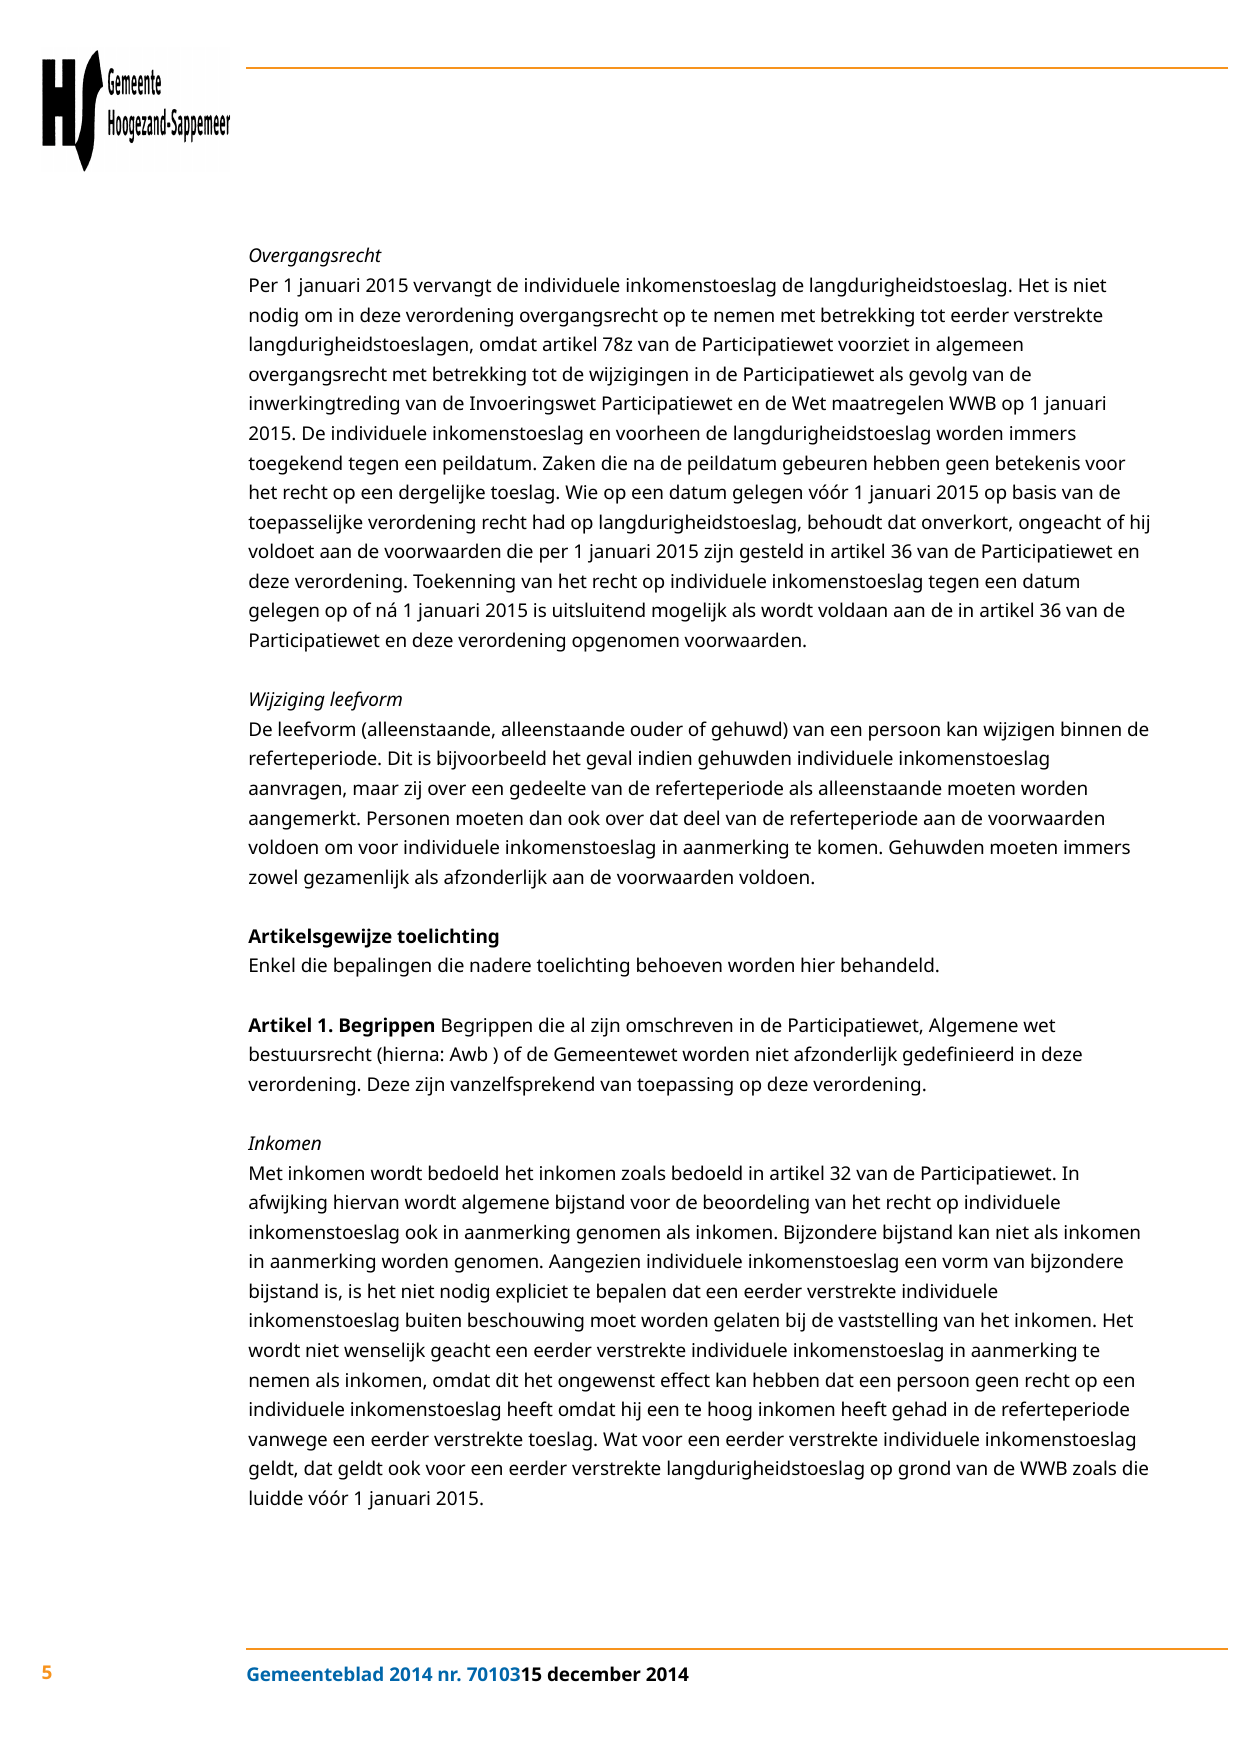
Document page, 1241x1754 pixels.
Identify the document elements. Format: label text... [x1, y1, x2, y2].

text Met inkomen wordt bedoeld het inkomen zoals bedoeld in artikel 32 van de Participatiewet. In afwijking hiervan wordt algemene bijstand voor de beoordeling van het recht op individuele inkomenstoeslag ook in aanmerking genomen als inkomen. Bijzondere bijstand kan niet als inkomen in aanmerking worden genomen. Aangezien individuele inkomenstoeslag een vorm van bijzondere bijstand is, is het niet nodig expliciet te bepalen dat een eerder verstrekte individuele inkomenstoeslag buiten beschouwing moet worden gelaten bij de vaststelling van het inkomen. Het wordt niet wenselijk geacht een eerder verstrekte individuele inkomenstoeslag in aanmerking te nemen als inkomen, omdat dit het ongewenst effect kan hebben dat een persoon geen recht op een individuele inkomenstoeslag heeft omdat hij een te hoog inkomen heeft gehad in de referteperiode vanwege een eerder verstrekte toeslag. Wat voor een eerder verstrekte individuele inkomenstoeslag geldt, dat geldt ook voor een eerder verstrekte langdurigheidstoeslag op grond van de WWB zoals die luidde vóór 1 januari 2015. [248, 1160, 1152, 1511]
picture [41, 47, 231, 172]
text Artikel 1. Begrippen Begrippen die al zijn omschreven in de Participatiewet, Algemene wet bestuursrecht (hierna: Awb ) of de Gemeentewet worden niet afzonderlijk gedefinieerd in deze verordening. Deze zijn vanzelfsprekend van toepassing op deze verordening. [248, 1012, 1152, 1097]
text De leefvorm (alleenstaande, alleenstaande ouder of gehuwd) van een persoon kan wijzigen binnen de referteperiode. Dit is bijvoorbeeld het geval indien gehuwden individuele inkomenstoeslag aanvragen, maar zij over een gedeelte van de referteperiode als alleenstaande moeten worden aangemerkt. Personen moeten dan ook over dat deel van de referteperiode aan de voorwaarden voldoen om voor individuele inkomenstoeslag in aanmerking te komen. Gehuwden moeten immers zowel gezamenlijk als afzonderlijk aan de voorwaarden voldoen. [248, 716, 1152, 890]
text Inkomen [248, 1130, 1152, 1156]
text Wijziging leefvorm [248, 686, 1152, 712]
text Enkel die bepalingen die nadere toelichting behoeven worden hier behandeld. [248, 953, 1152, 978]
text Per 1 januari 2015 vervangt de individuele inkomenstoeslag de langdurigheidstoeslag. Het is niet nodig om in deze verordening overgangsrecht op te nemen met betrekking tot eerder verstrekte langdurigheidstoeslagen, omdat artikel 78z van de Participatiewet voorziet in algemeen overgangsrecht met betrekking tot de wijzigingen in de Participatiewet als gevolg van de inwerkingtreding van de Invoeringswet Participatiewet en de Wet maatregelen WWB op 1 januari 2015. De individuele inkomenstoeslag en voorheen de langdurigheidstoeslag worden immers toegekend tegen een peildatum. Zaken die na de peildatum gebeuren hebben geen betekenis voor het recht op een dergelijke toeslag. Wie op een datum gelegen vóór 1 januari 2015 op basis van de toepasselijke verordening recht had op langdurigheidstoeslag, behoudt dat onverkort, ongeacht of hij voldoet aan de voorwaarden die per 1 januari 2015 zijn gesteld in artikel 36 van de Participatiewet en deze verordening. Toekenning van het recht op individuele inkomenstoeslag tegen een datum gelegen op of ná 1 januari 2015 is uitsluitend mogelijk als wordt voldaan aan de in artikel 36 van de Participatiewet en deze verordening opgenomen voorwaarden. [248, 272, 1152, 653]
text Overgangsrecht [248, 243, 1152, 268]
text Artikelsgewijze toelichting [248, 923, 1152, 949]
